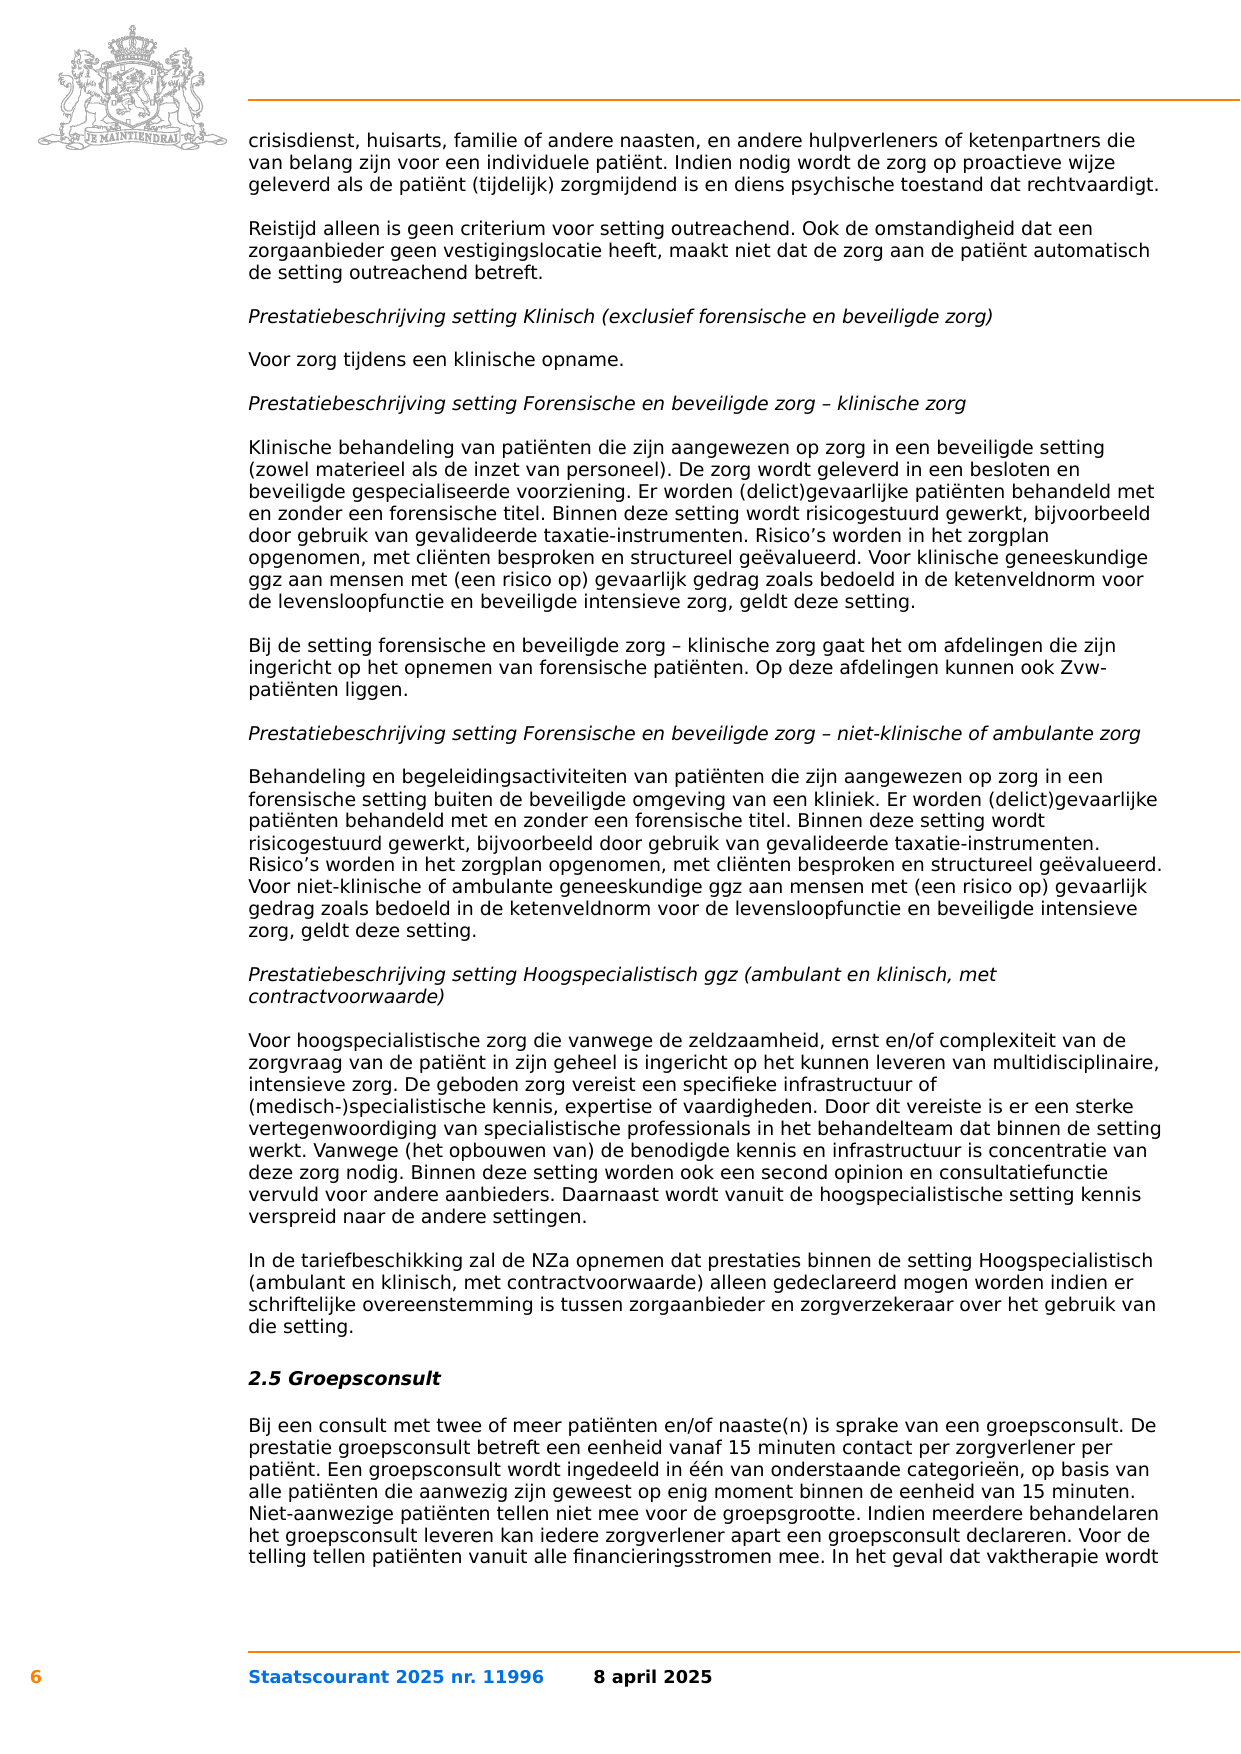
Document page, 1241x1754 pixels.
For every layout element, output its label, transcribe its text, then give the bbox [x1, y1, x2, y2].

text Klinische behandeling van patiënten die zijn aangewezen op zorg in een beveiligde setting (zowel materieel als de inzet van personeel). De zorg wordt geleverd in een besloten en beveiligde gespecialiseerde voorziening. Er worden (delict)gevaarlijke patiënten behandeld met en zonder een forensische titel. Binnen deze setting wordt risicogestuurd gewerkt, bijvoorbeeld door gebruik van gevalideerde taxatie-instrumenten. Risico’s worden in het zorgplan opgenomen, met cliënten besproken en structureel geëvalueerd. Voor klinische geneeskundige ggz aan mensen met (een risico op) gevaarlijk gedrag zoals bedoeld in de ketenveldnorm voor de levensloopfunctie en beveiligde intensieve zorg, geldt deze setting. [248, 437, 1163, 613]
text Voor hoogspecialistische zorg die vanwege de zeldzaamheid, ernst en/of complexiteit van de zorgvraag van de patiënt in zijn geheel is ingericht op het kunnen leveren van multidisciplinaire, intensieve zorg. De geboden zorg vereist een specifieke infrastructuur of (medisch-)specialistische kennis, expertise of vaardigheden. Door dit vereiste is er een sterke vertegenwoordiging van specialistische professionals in het behandelteam dat binnen de setting werkt. Vanwege (het opbouwen van) de benodigde kennis en infrastructuur is concentratie van deze zorg nodig. Binnen deze setting worden ook een second opinion en consultatiefunctie vervuld voor andere aanbieders. Daarnaast wordt vanuit de hoogspecialistische setting kennis verspreid naar de andere settingen. [248, 1030, 1163, 1228]
text Voor zorg tijdens een klinische opname. [248, 349, 1163, 371]
subtitle Prestatiebeschrijving setting Klinisch (exclusief forensische en beveiligde zorg) [248, 306, 1163, 327]
subtitle Prestatiebeschrijving setting Hoogspecialistisch ggz (ambulant en klinisch, met contractvoorwaarde) [248, 964, 1163, 1008]
subtitle Prestatiebeschrijving setting Forensische en beveiligde zorg – klinische zorg [248, 393, 1163, 415]
text Bij een consult met twee of meer patiënten en/of naaste(n) is sprake van een groepsconsult. De prestatie groepsconsult betreft een eenheid vanaf 15 minuten contact per zorgverlener per patiënt. Een groepsconsult wordt ingedeeld in één van onderstaande categorieën, op basis van alle patiënten die aanwezig zijn geweest op enig moment binnen de eenheid van 15 minuten. Niet-aanwezige patiënten tellen niet mee voor de groepsgrootte. Indien meerdere behandelaren het groepsconsult leveren kan iedere zorgverlener apart een groepsconsult declareren. Voor de telling tellen patiënten vanuit alle financieringsstromen mee. In het geval dat vaktherapie wordt [248, 1414, 1163, 1568]
picture [38, 25, 227, 150]
text In de tariefbeschikking zal de NZa opnemen dat prestaties binnen de setting Hoogspecialistisch (ambulant en klinisch, met contractvoorwaarde) alleen gedeclareerd mogen worden indien er schriftelijke overeenstemming is tussen zorgaanbieder en zorgverzekeraar over het gebruik van die setting. [248, 1250, 1163, 1338]
text Behandeling en begeleidingsactiviteiten van patiënten die zijn aangewezen op zorg in een forensische setting buiten de beveiligde omgeving van een kliniek. Er worden (delict)gevaarlijke patiënten behandeld met en zonder een forensische titel. Binnen deze setting wordt risicogestuurd gewerkt, bijvoorbeeld door gebruik van gevalideerde taxatie-instrumenten. Risico’s worden in het zorgplan opgenomen, met cliënten besproken en structureel geëvalueerd. Voor niet-klinische of ambulante geneeskundige ggz aan mensen met (een risico op) gevaarlijk gedrag zoals bedoeld in de ketenveldnorm voor de levensloopfunctie en beveiligde intensieve zorg, geldt deze setting. [248, 766, 1163, 942]
text Bij de setting forensische en beveiligde zorg – klinische zorg gaat het om afdelingen die zijn ingericht op het opnemen van forensische patiënten. Op deze afdelingen kunnen ook Zvw-patiënten liggen. [248, 635, 1163, 701]
subtitle Prestatiebeschrijving setting Forensische en beveiligde zorg – niet-klinische of ambulante zorg [248, 723, 1163, 744]
subtitle 2.5 Groepsconsult [248, 1368, 1163, 1389]
text crisisdienst, huisarts, familie of andere naasten, en andere hulpverleners of ketenpartners die van belang zijn voor een individuele patiënt. Indien nodig wordt de zorg op proactieve wijze geleverd als de patiënt (tijdelijk) zorgmijdend is en diens psychische toestand dat rechtvaardigt. [248, 130, 1163, 196]
text Reistijd alleen is geen criterium voor setting outreachend. Ook de omstandigheid dat een zorgaanbieder geen vestigingslocatie heeft, maakt niet dat de zorg aan de patiënt automatisch de setting outreachend betreft. [248, 218, 1163, 284]
